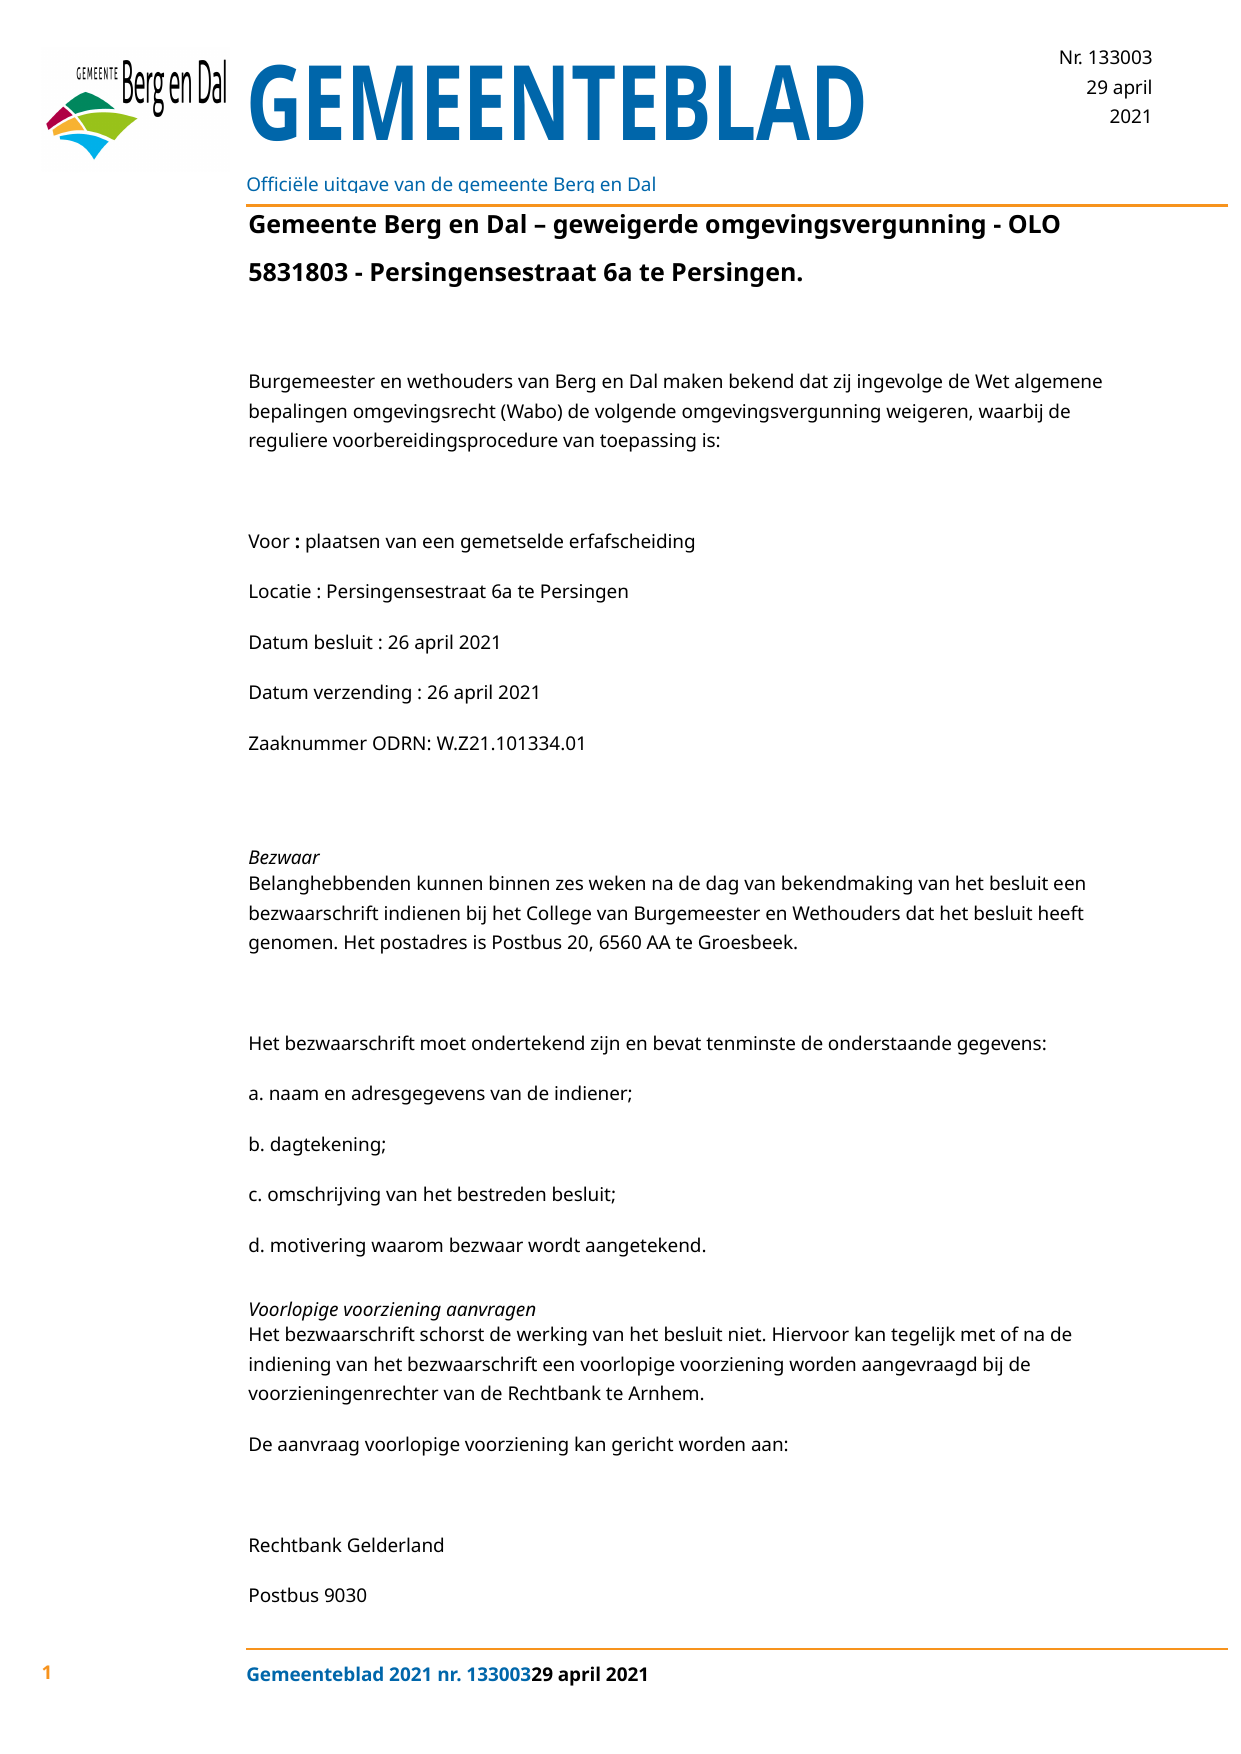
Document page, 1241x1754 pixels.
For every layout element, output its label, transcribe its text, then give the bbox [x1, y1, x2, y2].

text Rechtbank Gelderland [248, 1532, 1152, 1558]
text Burgemeester en wethouders van Berg en Dal maken bekend dat zij ingevolge de Wet algemene bepalingen omgevingsrecht (Wabo) de volgende omgevingsvergunning weigeren, waarbij de reguliere voorbereidingsprocedure van toepassing is: [248, 368, 1152, 453]
text Belanghebbenden kunnen binnen zes weken na de dag van bekendmaking van het besluit een bezwaarschrift indienen bij het College van Burgemeester en Wethouders dat het besluit heeft genomen. Het postadres is Postbus 20, 6560 AA te Groesbeek. [248, 870, 1152, 955]
text Bezwaar [248, 844, 1152, 870]
text Voor : plaatsen van een gemetselde erfafscheiding [248, 528, 1152, 554]
text d. motivering waarom bezwaar wordt aangetekend. [248, 1232, 1152, 1257]
text Datum verzending : 26 april 2021 [248, 679, 1152, 705]
text a. naam en adresgegevens van de indiener; [248, 1081, 1152, 1106]
text b. dagtekening; [248, 1131, 1152, 1157]
text c. omschrijving van het bestreden besluit; [248, 1181, 1152, 1207]
text De aanvraag voorlopige voorziening kan gericht worden aan: [248, 1431, 1152, 1457]
text Het bezwaarschrift schorst de werking van het besluit niet. Hiervoor kan tegelijk met of na de indiening van het bezwaarschrift een voorlopige voorziening worden aangevraagd bij de voorzieningenrechter van de Rechtbank te Arnhem. [248, 1321, 1152, 1406]
picture [41, 47, 231, 172]
text Gemeente Berg en Dal – geweigerde omgevingsvergunning - OLO 5831803 - Persingensestraat 6a te Persingen. [248, 207, 1152, 288]
text Voorlopige voorziening aanvragen [248, 1296, 1152, 1321]
text Locatie : Persingensestraat 6a te Persingen [248, 579, 1152, 604]
text Datum besluit : 26 april 2021 [248, 629, 1152, 655]
text Het bezwaarschrift moet ondertekend zijn en bevat tenminste de onderstaande gegevens: [248, 1030, 1152, 1056]
text Zaaknummer ODRN: W.Z21.101334.01 [248, 730, 1152, 756]
text Postbus 9030 [248, 1582, 1152, 1608]
